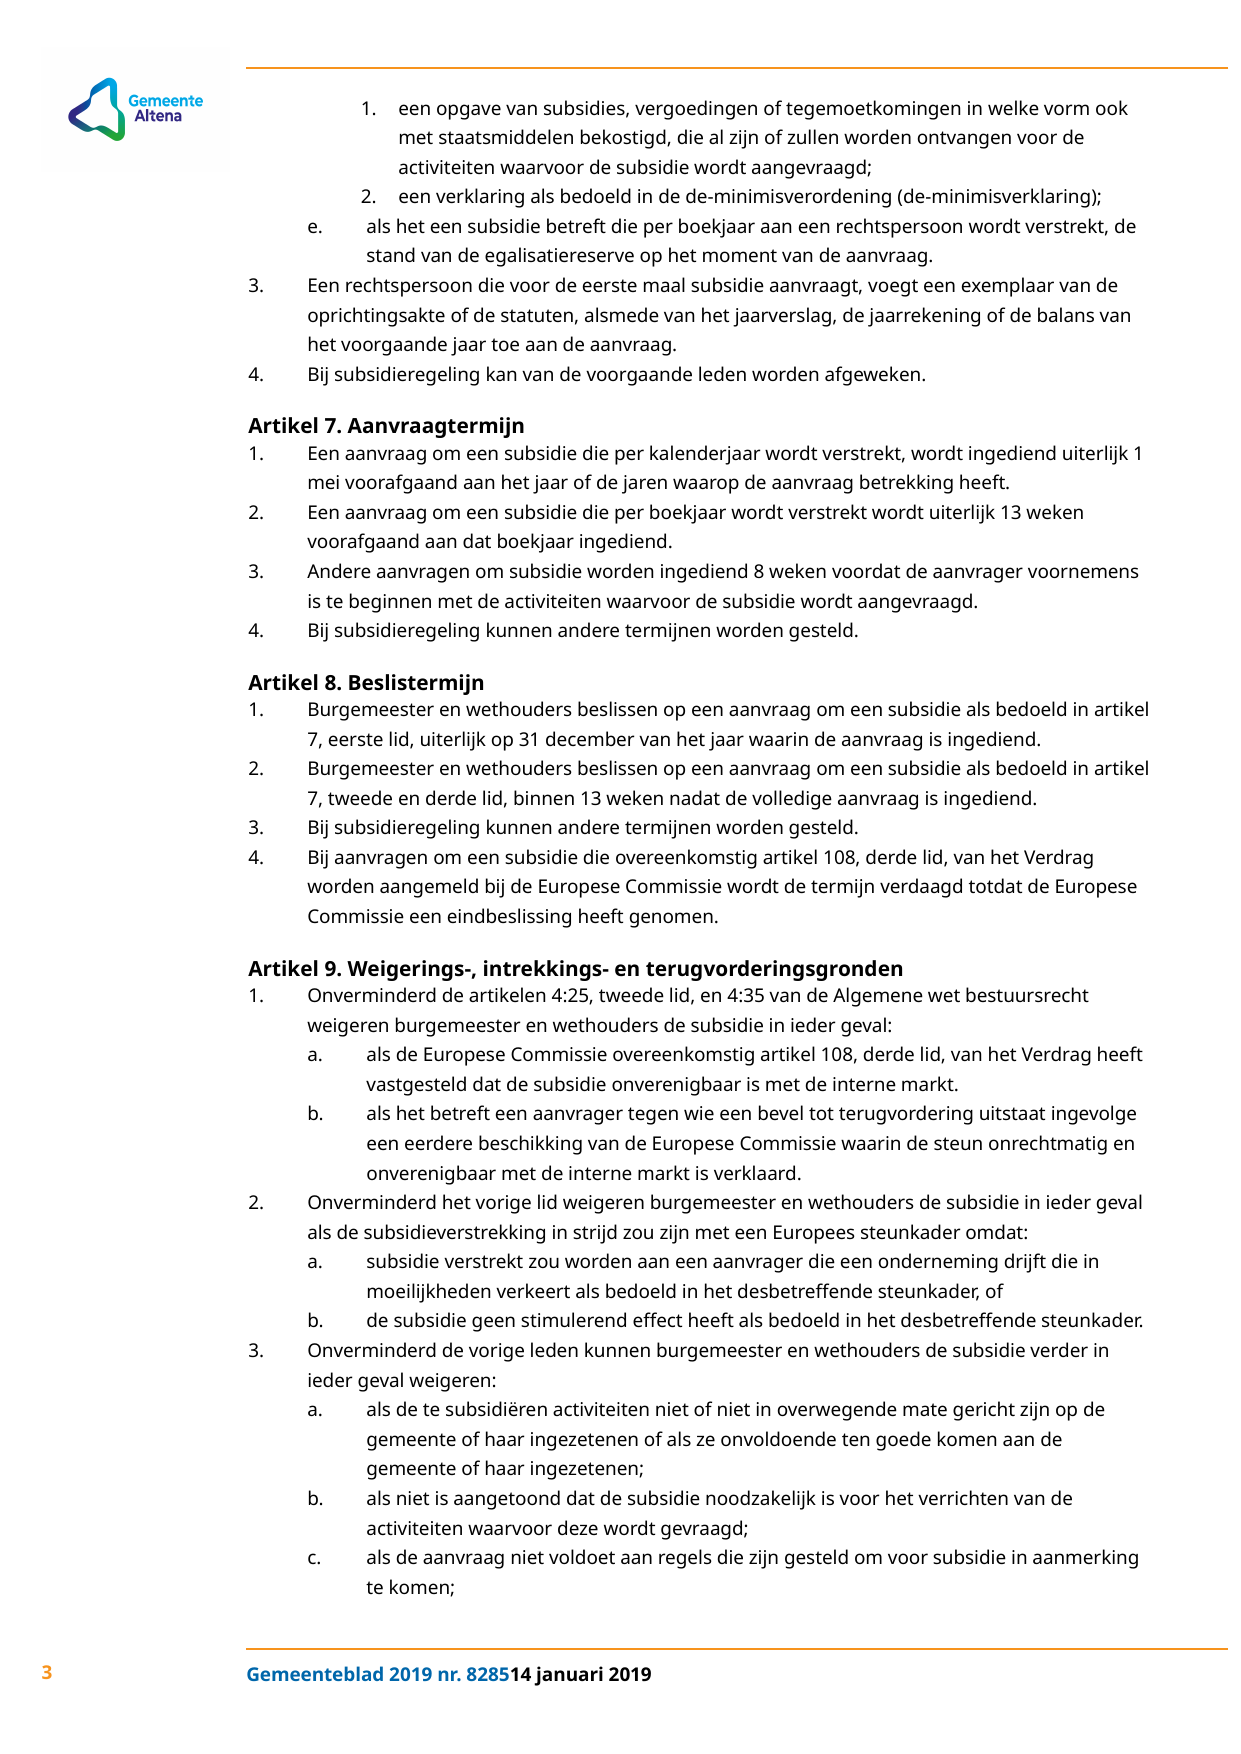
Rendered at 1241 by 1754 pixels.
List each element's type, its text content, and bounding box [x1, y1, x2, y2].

list Bij subsidieregeling kunnen andere termijnen worden gesteld. [248, 617, 1152, 643]
list Een aanvraag om een subsidie die per kalenderjaar wordt verstrekt, wordt ingediend uiterlijk 1 mei voorafgaand aan het jaar of de jaren waarop de aanvraag betrekking heeft. [248, 440, 1152, 495]
list de subsidie geen stimulerend effect heeft als bedoeld in het desbetreffende steunkader. [307, 1308, 1152, 1333]
list Burgemeester en wethouders beslissen op een aanvraag om een subsidie als bedoeld in artikel 7, tweede en derde lid, binnen 13 weken nadat de volledige aanvraag is ingediend. [248, 755, 1152, 811]
list Burgemeester en wethouders beslissen op een aanvraag om een subsidie als bedoeld in artikel 7, eerste lid, uiterlijk op 31 december van het jaar waarin de aanvraag is ingediend. [248, 696, 1152, 752]
list een verklaring als bedoeld in de de-minimisverordening (de-minimisverklaring); [361, 183, 1152, 209]
text Artikel 7. Aanvraagtermijn [248, 411, 1152, 440]
list Onverminderd het vorige lid weigeren burgemeester en wethouders de subsidie in ieder geval als de subsidieverstrekking in strijd zou zijn met een Europees steunkader omdat: [248, 1189, 1152, 1244]
picture [41, 47, 231, 172]
list een opgave van subsidies, vergoedingen of tegemoetkomingen in welke vorm ook met staatsmiddelen bekostigd, die al zijn of zullen worden ontvangen voor de activiteiten waarvoor de subsidie wordt aangevraagd; [361, 95, 1152, 180]
text Artikel 8. Beslistermijn [248, 668, 1152, 696]
list als de Europese Commissie overeenkomstig artikel 108, derde lid, van het Verdrag heeft vastgesteld dat de subsidie onverenigbaar is met de interne markt. [307, 1041, 1152, 1097]
list als de te subsidiëren activiteiten niet of niet in overwegende mate gericht zijn op de gemeente of haar ingezetenen of als ze onvoldoende ten goede komen aan de gemeente of haar ingezetenen; [307, 1396, 1152, 1481]
list subsidie verstrekt zou worden aan een aanvrager die een onderneming drijft die in moeilijkheden verkeert als bedoeld in het desbetreffende steunkader, of [307, 1248, 1152, 1304]
list Een rechtspersoon die voor de eerste maal subsidie aanvraagt, voegt een exemplaar van de oprichtingsakte of de statuten, alsmede van het jaarverslag, de jaarrekening of de balans van het voorgaande jaar toe aan de aanvraag. [248, 272, 1152, 357]
list Andere aanvragen om subsidie worden ingediend 8 weken voordat de aanvrager voornemens is te beginnen met de activiteiten waarvoor de subsidie wordt aangevraagd. [248, 558, 1152, 613]
text Artikel 9. Weigerings-, intrekkings- en terugvorderingsgronden [248, 954, 1152, 982]
list Bij subsidieregeling kunnen andere termijnen worden gesteld. [248, 814, 1152, 840]
list als het een subsidie betreft die per boekjaar aan een rechtspersoon wordt verstrekt, de stand van de egalisatiereserve op het moment van de aanvraag. [307, 213, 1152, 268]
list als niet is aangetoond dat de subsidie noodzakelijk is voor het verrichten van de activiteiten waarvoor deze wordt gevraagd; [307, 1485, 1152, 1540]
list als het betreft een aanvrager tegen wie een bevel tot terugvordering uitstaat ingevolge een eerdere beschikking van de Europese Commissie waarin de steun onrechtmatig en onverenigbaar met de interne markt is verklaard. [307, 1101, 1152, 1185]
list Bij aanvragen om een subsidie die overeenkomstig artikel 108, derde lid, van het Verdrag worden aangemeld bij de Europese Commissie wordt de termijn verdaagd totdat de Europese Commissie een eindbeslissing heeft genomen. [248, 844, 1152, 929]
list Een aanvraag om een subsidie die per boekjaar wordt verstrekt wordt uiterlijk 13 weken voorafgaand aan dat boekjaar ingediend. [248, 499, 1152, 554]
list Onverminderd de artikelen 4:25, tweede lid, en 4:35 van de Algemene wet bestuursrecht weigeren burgemeester en wethouders de subsidie in ieder geval: [248, 982, 1152, 1037]
list Onverminderd de vorige leden kunnen burgemeester en wethouders de subsidie verder in ieder geval weigeren: [248, 1337, 1152, 1392]
list Bij subsidieregeling kan van de voorgaande leden worden afgeweken. [248, 361, 1152, 387]
list als de aanvraag niet voldoet aan regels die zijn gesteld om voor subsidie in aanmerking te komen; [307, 1544, 1152, 1599]
